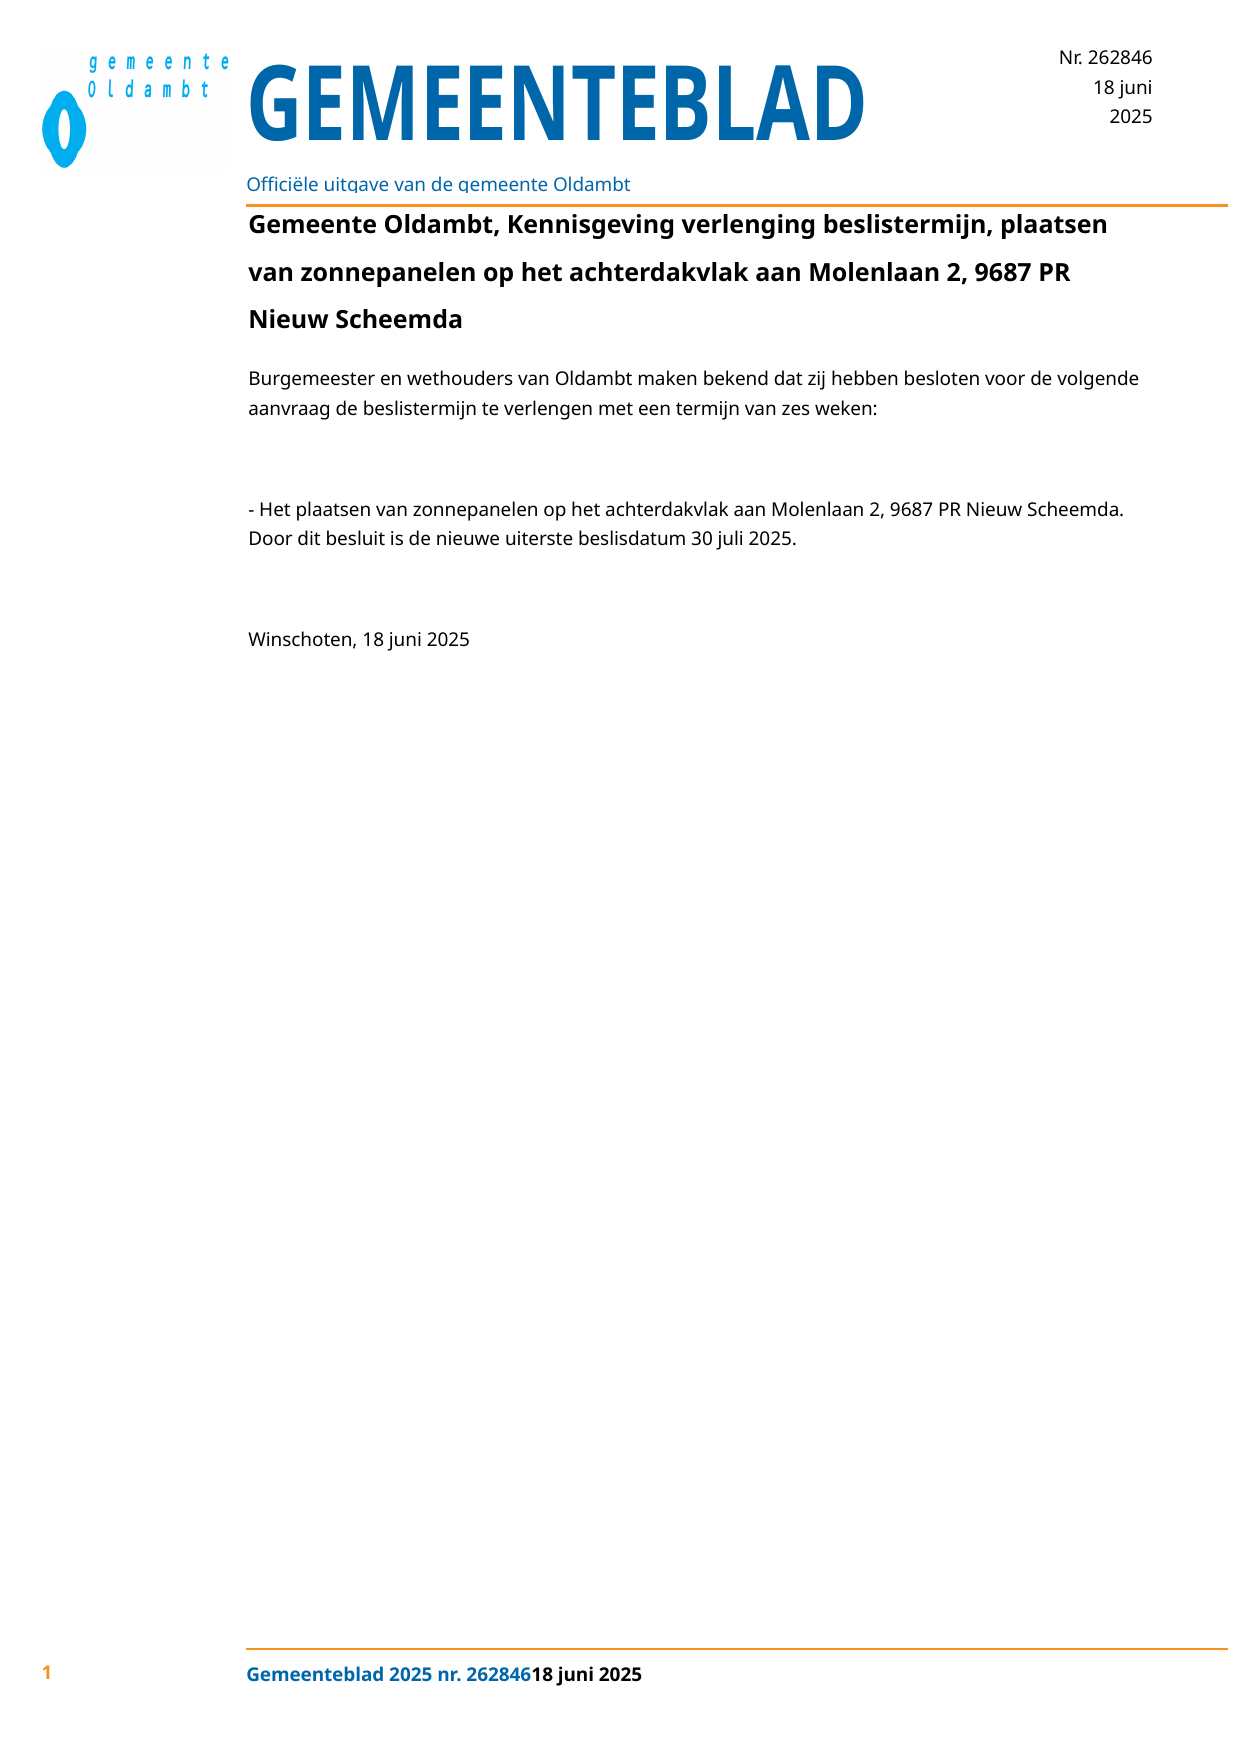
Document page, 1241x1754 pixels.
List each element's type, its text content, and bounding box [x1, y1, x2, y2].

text Winschoten, 18 juni 2025 [248, 626, 1152, 652]
text - Het plaatsen van zonnepanelen op het achterdakvlak aan Molenlaan 2, 9687 PR Nieuw Scheemda. Door dit besluit is de nieuwe uiterste beslisdatum 30 juli 2025. [248, 496, 1152, 551]
text Burgemeester en wethouders van Oldambt maken bekend dat zij hebben besloten voor de volgende aanvraag de beslistermijn te verlengen met een termijn van zes weken: [248, 366, 1152, 421]
text Gemeente Oldambt, Kennisgeving verlenging beslistermijn, plaatsen van zonnepanelen op het achterdakvlak aan Molenlaan 2, 9687 PR Nieuw Scheemda [248, 207, 1152, 336]
picture [41, 47, 231, 172]
